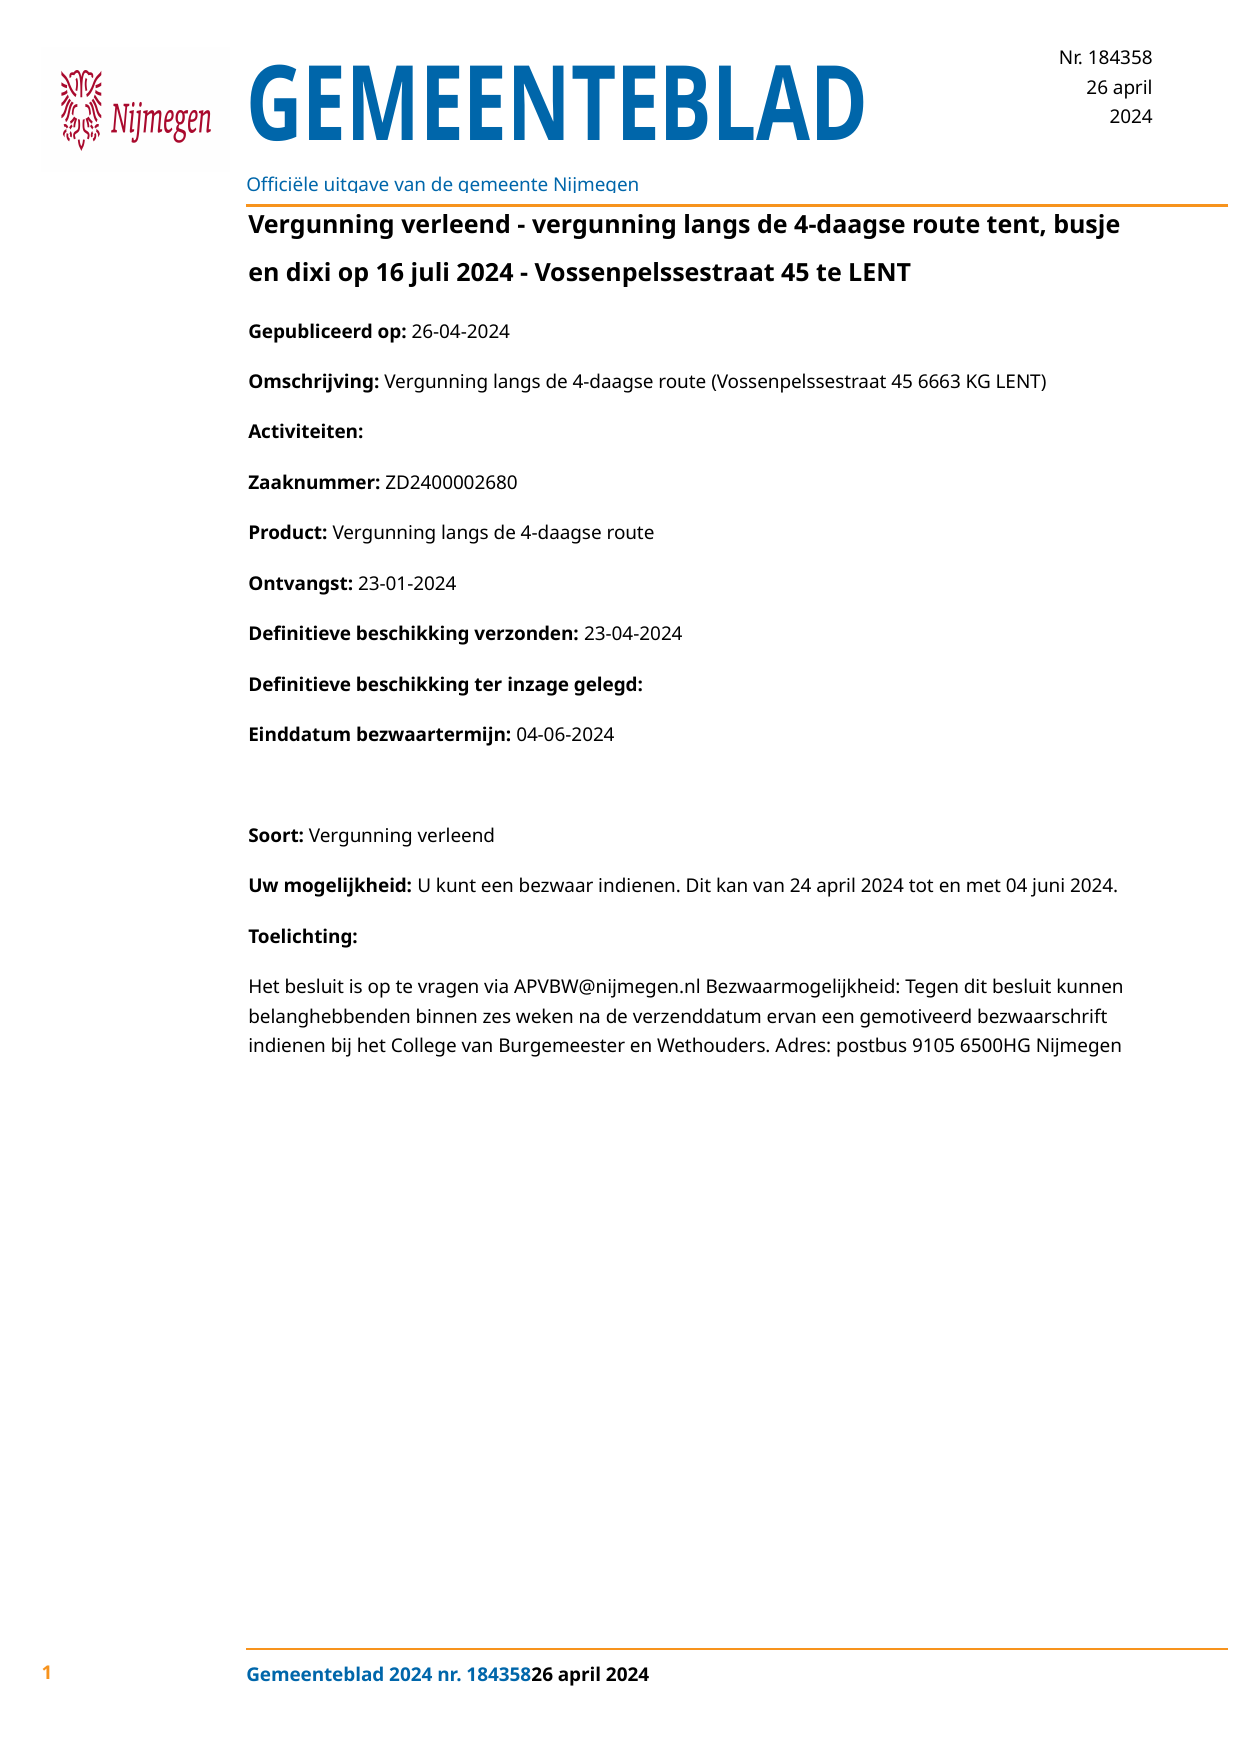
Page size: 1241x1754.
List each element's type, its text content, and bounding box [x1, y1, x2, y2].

text Zaaknummer: ZD2400002680 [248, 469, 1152, 495]
text Ontvangst: 23-01-2024 [248, 570, 1152, 596]
text Definitieve beschikking verzonden: 23-04-2024 [248, 620, 1152, 646]
text Het besluit is op te vragen via APVBW@nijmegen.nl Bezwaarmogelijkheid: Tegen dit besluit kunnen belanghebbenden binnen zes weken na de verzenddatum ervan een gemotiveerd bezwaarschrift indienen bij het College van Burgemeester en Wethouders. Adres: postbus 9105 6500HG Nijmegen [248, 973, 1152, 1058]
text Gepubliceerd op: 26-04-2024 [248, 318, 1152, 344]
text Product: Vergunning langs de 4-daagse route [248, 519, 1152, 545]
text Toelichting: [248, 923, 1152, 949]
picture [41, 47, 231, 172]
text Definitieve beschikking ter inzage gelegd: [248, 671, 1152, 697]
text Vergunning verleend - vergunning langs de 4-daagse route tent, busje en dixi op 16 juli 2024 - Vossenpelssestraat 45 te LENT [248, 207, 1152, 288]
text Einddatum bezwaartermijn: 04-06-2024 [248, 721, 1152, 747]
text Omschrijving: Vergunning langs de 4-daagse route (Vossenpelssestraat 45 6663 KG LENT) [248, 368, 1152, 394]
text Activiteiten: [248, 419, 1152, 444]
text Uw mogelijkheid: U kunt een bezwaar indienen. Dit kan van 24 april 2024 tot en met 04 juni 2024. [248, 872, 1152, 898]
text Soort: Vergunning verleend [248, 822, 1152, 848]
